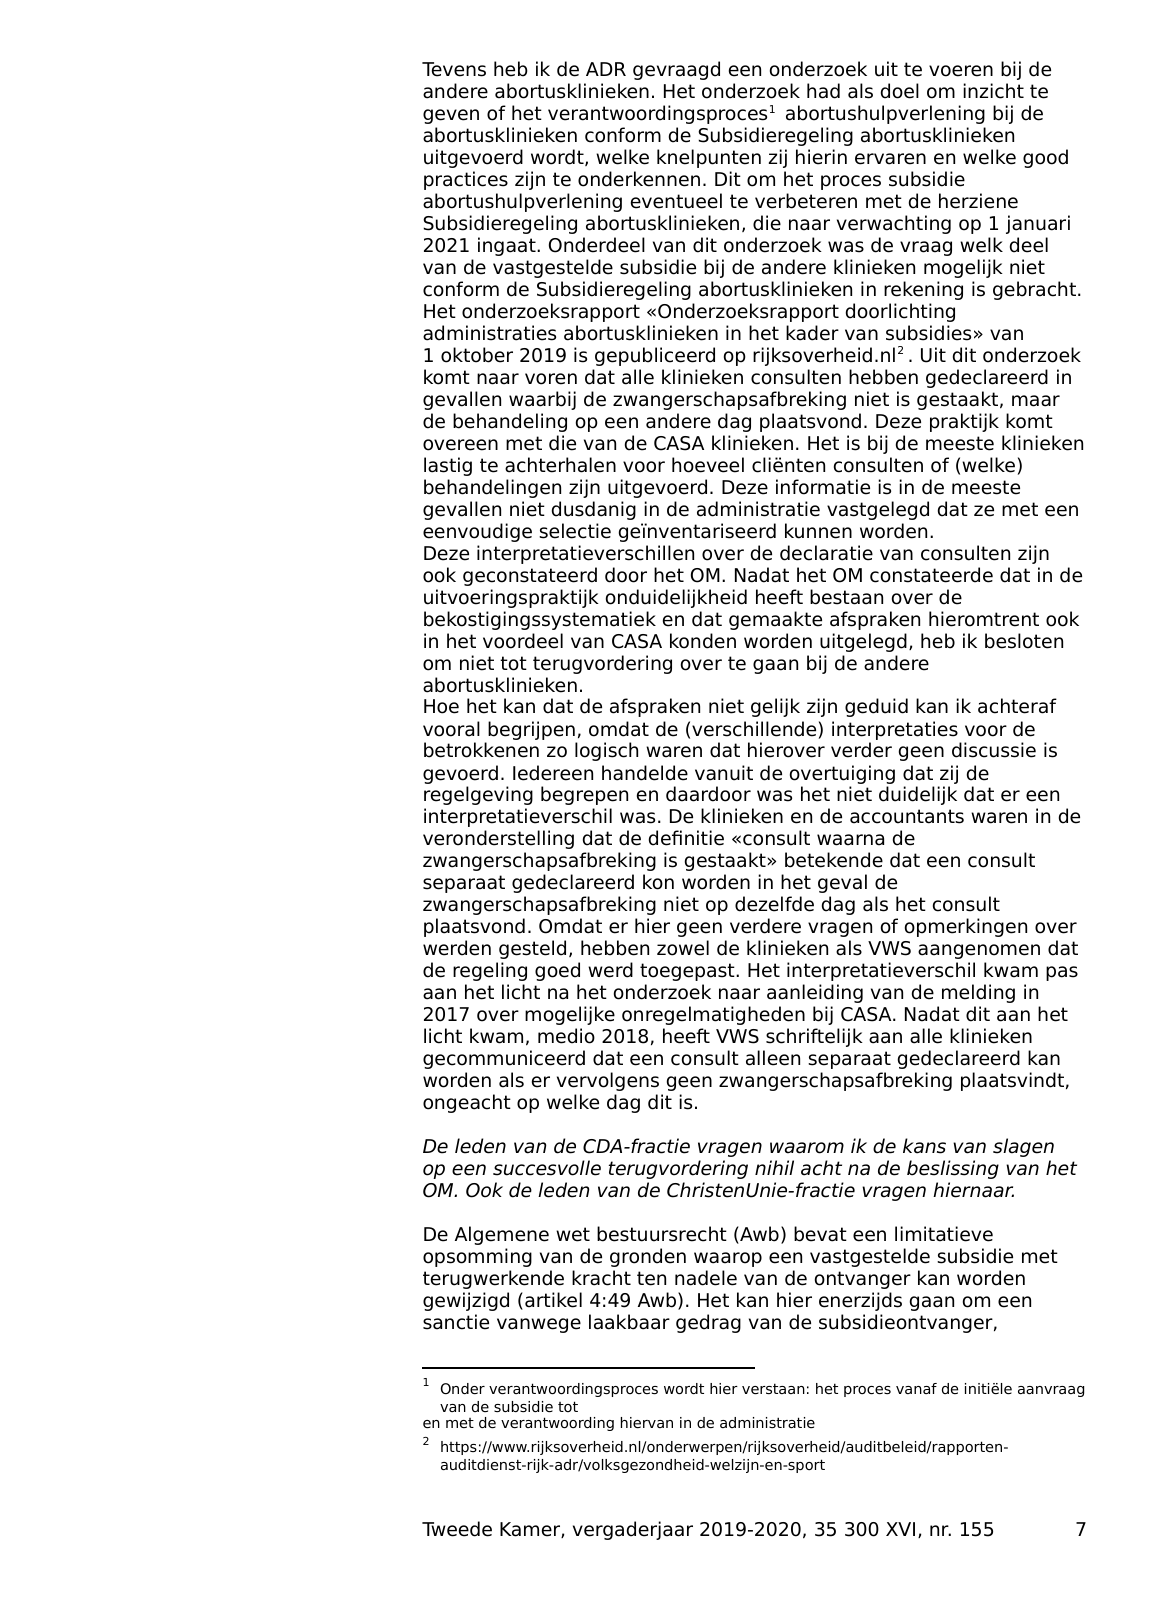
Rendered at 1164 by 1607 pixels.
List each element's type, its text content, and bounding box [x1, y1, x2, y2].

text De Algemene wet bestuursrecht (Awb) bevat een limitatieve opsomming van de gronden waarop een vastgestelde subsidie met terugwerkende kracht ten nadele van de ontvanger kan worden gewijzigd (artikel 4:49 Awb). Het kan hier enerzijds gaan om een sanctie vanwege laakbaar gedrag van de subsidieontvanger, [422, 1224, 1087, 1334]
text en met de verantwoording hiervan in de administratie [422, 1416, 1087, 1432]
text Deze interpretatieverschillen over de declaratie van consulten zijn ook geconstateerd door het OM. Nadat het OM constateerde dat in de uitvoeringspraktijk onduidelijkheid heeft bestaan over de bekostigingssystematiek en dat gemaakte afspraken hieromtrent ook in het voordeel van CASA konden worden uitgelegd, heb ik besloten om niet tot terugvordering over te gaan bij de andere abortusklinieken. [422, 543, 1087, 696]
text https://www.rijksoverheid.nl/onderwerpen/rijksoverheid/auditbeleid/rapporten-auditdienst-rijk-adr/volksgezondheid-welzijn-en-sport [422, 1435, 1087, 1474]
text De leden van de CDA-fractie vragen waarom ik de kans van slagen op een succesvolle terugvordering nihil acht na de beslissing van het OM. Ook de leden van de ChristenUnie-fractie vragen hiernaar. [422, 1136, 1087, 1202]
text Tevens heb ik de ADR gevraagd een onderzoek uit te voeren bij de andere abortusklinieken. Het onderzoek had als doel om inzicht te geven of het verantwoordingsproces abortushulpverlening bij de abortusklinieken conform de Subsidieregeling abortusklinieken uitgevoerd wordt, welke knelpunten zij hierin ervaren en welke good practices zijn te onderkennen. Dit om het proces subsidie abortushulpverlening eventueel te verbeteren met de herziene Subsidieregeling abortusklinieken, die naar verwachting op 1 januari 2021 ingaat. Onderdeel van dit onderzoek was de vraag welk deel van de vastgestelde subsidie bij de andere klinieken mogelijk niet conform de Subsidieregeling abortusklinieken in rekening is gebracht. Het onderzoeksrapport «Onderzoeksrapport doorlichting administraties abortusklinieken in het kader van subsidies» van 1 oktober 2019 is gepubliceerd op rijksoverheid.nl. Uit dit onderzoek komt naar voren dat alle klinieken consulten hebben gedeclareerd in gevallen waarbij de zwangerschapsafbreking niet is gestaakt, maar de behandeling op een andere dag plaatsvond. Deze praktijk komt overeen met die van de CASA klinieken. Het is bij de meeste klinieken lastig te achterhalen voor hoeveel cliënten consulten of (welke) behandelingen zijn uitgevoerd. Deze informatie is in de meeste gevallen niet dusdanig in de administratie vastgelegd dat ze met een eenvoudige selectie geïnventariseerd kunnen worden. [422, 59, 1087, 543]
text Onder verantwoordingsproces wordt hier verstaan: het proces vanaf de initiële aanvraag van de subsidie tot [422, 1377, 1087, 1416]
text Hoe het kan dat de afspraken niet gelijk zijn geduid kan ik achteraf vooral begrijpen, omdat de (verschillende) interpretaties voor de betrokkenen zo logisch waren dat hierover verder geen discussie is gevoerd. Iedereen handelde vanuit de overtuiging dat zij de regelgeving begrepen en daardoor was het niet duidelijk dat er een interpretatieverschil was. De klinieken en de accountants waren in de veronderstelling dat de definitie «consult waarna de zwangerschapsafbreking is gestaakt» betekende dat een consult separaat gedeclareerd kon worden in het geval de zwangerschapsafbreking niet op dezelfde dag als het consult plaatsvond. Omdat er hier geen verdere vragen of opmerkingen over werden gesteld, hebben zowel de klinieken als VWS aangenomen dat de regeling goed werd toegepast. Het interpretatieverschil kwam pas aan het licht na het onderzoek naar aanleiding van de melding in 2017 over mogelijke onregelmatigheden bij CASA. Nadat dit aan het licht kwam, medio 2018, heeft VWS schriftelijk aan alle klinieken gecommuniceerd dat een consult alleen separaat gedeclareerd kan worden als er vervolgens geen zwangerschapsafbreking plaatsvindt, ongeacht op welke dag dit is. [422, 696, 1087, 1114]
